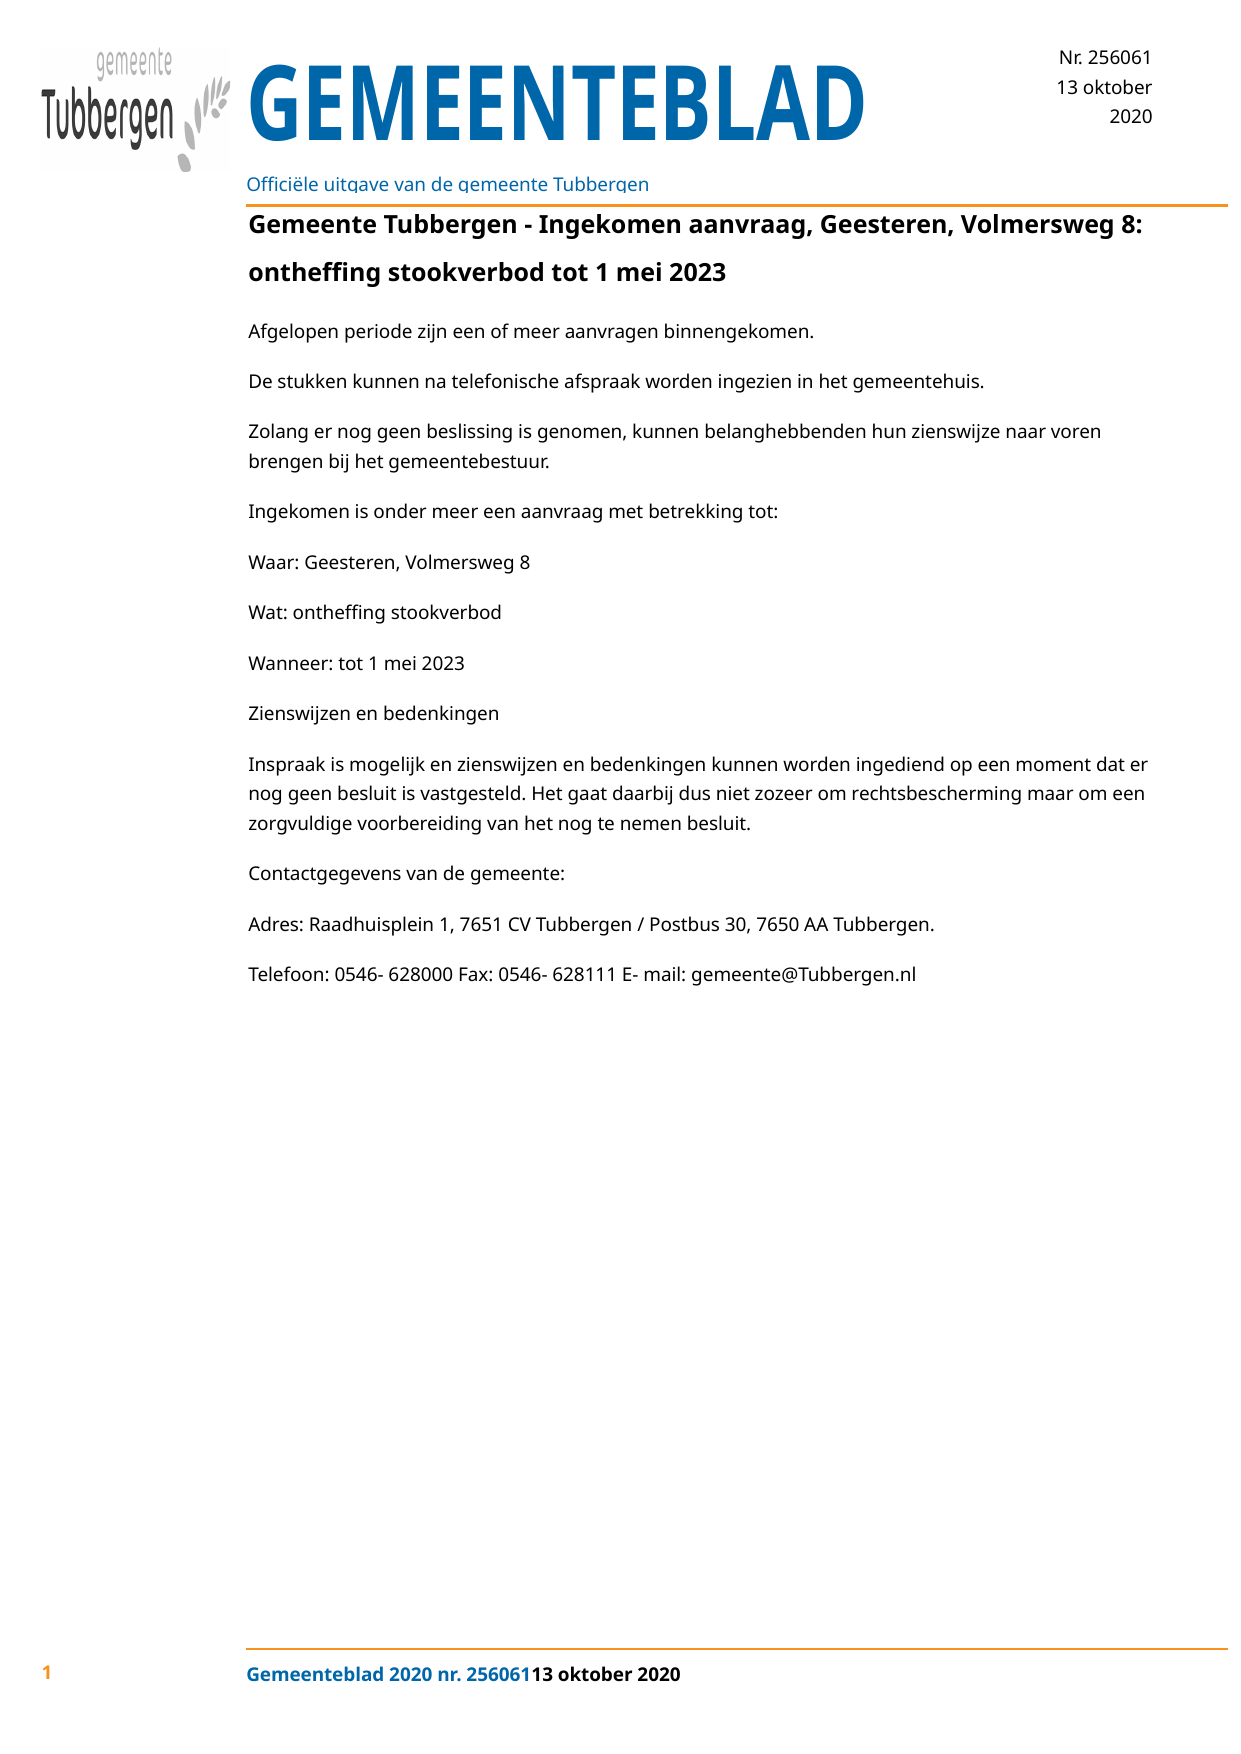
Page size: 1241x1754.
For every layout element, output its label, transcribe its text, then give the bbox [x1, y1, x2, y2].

text Afgelopen periode zijn een of meer aanvragen binnengekomen. [248, 318, 1152, 344]
picture [41, 47, 231, 172]
text Inspraak is mogelijk en zienswijzen en bedenkingen kunnen worden ingediend op een moment dat er nog geen besluit is vastgesteld. Het gaat daarbij dus niet zozeer om rechtsbescherming maar om een zorgvuldige voorbereiding van het nog te nemen besluit. [248, 751, 1152, 836]
text Zolang er nog geen beslissing is genomen, kunnen belanghebbenden hun zienswijze naar voren brengen bij het gemeentebestuur. [248, 419, 1152, 474]
text Ingekomen is onder meer een aanvraag met betrekking tot: [248, 499, 1152, 524]
text Contactgegevens van de gemeente: [248, 860, 1152, 886]
text Gemeente Tubbergen - Ingekomen aanvraag, Geesteren, Volmersweg 8: ontheffing stookverbod tot 1 mei 2023 [248, 207, 1152, 288]
text Wanneer: tot 1 mei 2023 [248, 650, 1152, 676]
text Wat: ontheffing stookverbod [248, 599, 1152, 625]
text Zienswijzen en bedenkingen [248, 700, 1152, 726]
text Waar: Geesteren, Volmersweg 8 [248, 549, 1152, 575]
text Adres: Raadhuisplein 1, 7651 CV Tubbergen / Postbus 30, 7650 AA Tubbergen. [248, 911, 1152, 937]
text De stukken kunnen na telefonische afspraak worden ingezien in het gemeentehuis. [248, 368, 1152, 394]
text Telefoon: 0546- 628000 Fax: 0546- 628111 E- mail: gemeente@Tubbergen.nl [248, 961, 1152, 987]
